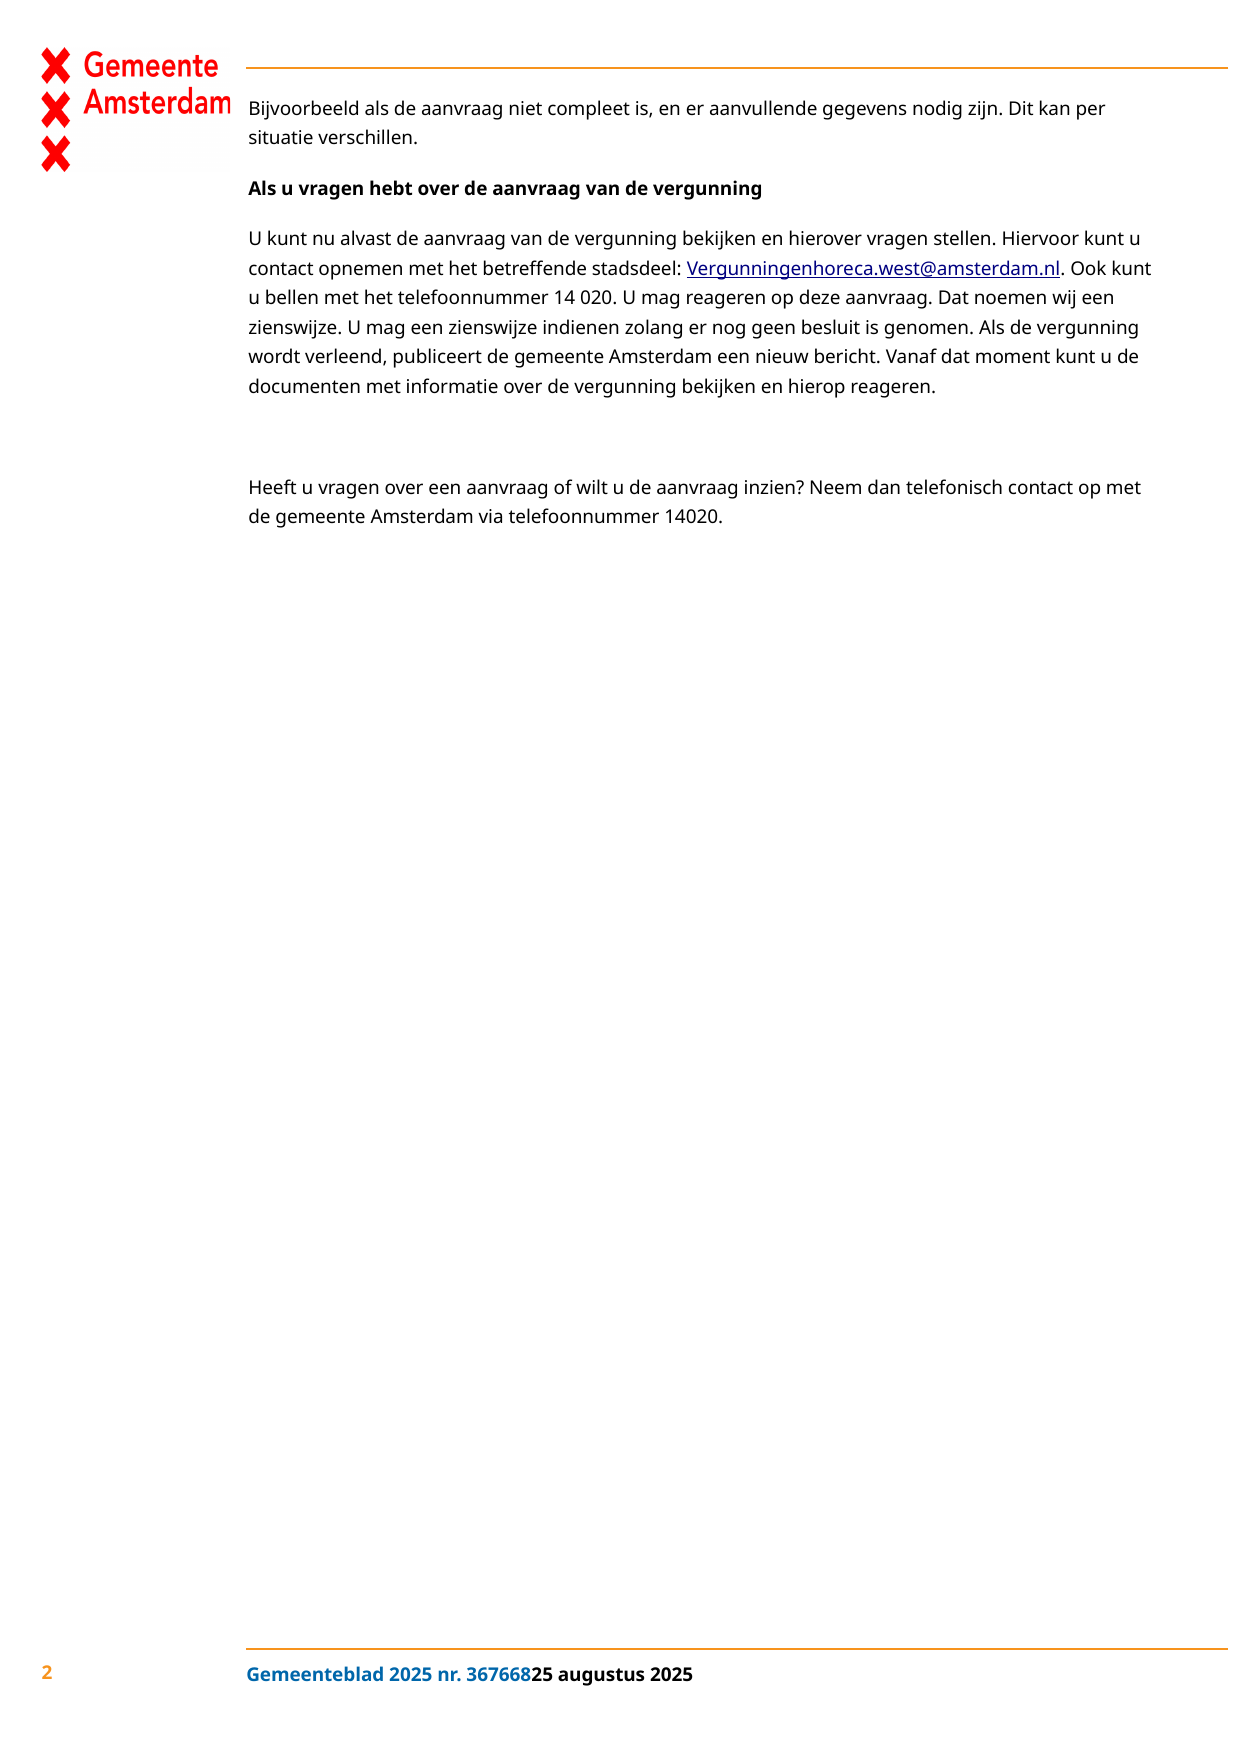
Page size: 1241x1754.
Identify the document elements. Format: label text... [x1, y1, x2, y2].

text Heeft u vragen over een aanvraag of wilt u de aanvraag inzien? Neem dan telefonisch contact op met de gemeente Amsterdam via telefoonnummer 14020. [248, 474, 1152, 529]
text Bijvoorbeeld als de aanvraag niet compleet is, en er aanvullende gegevens nodig zijn. Dit kan per situatie verschillen. [248, 95, 1152, 150]
picture [41, 47, 231, 172]
text U kunt nu alvast de aanvraag van de vergunning bekijken en hierover vragen stellen. Hiervoor kunt u contact opnemen met het betreffende stadsdeel: Vergunningenhoreca.west@amsterdam.nl. Ook kunt u bellen met het telefoonnummer 14 020. U mag reageren op deze aanvraag. Dat noemen wij een zienswijze. U mag een zienswijze indienen zolang er nog geen besluit is genomen. Als de vergunning wordt verleend, publiceert de gemeente Amsterdam een nieuw bericht. Vanaf dat moment kunt u de documenten met informatie over de vergunning bekijken en hierop reageren. [248, 225, 1152, 399]
text Als u vragen hebt over de aanvraag van de vergunning [248, 175, 1152, 201]
